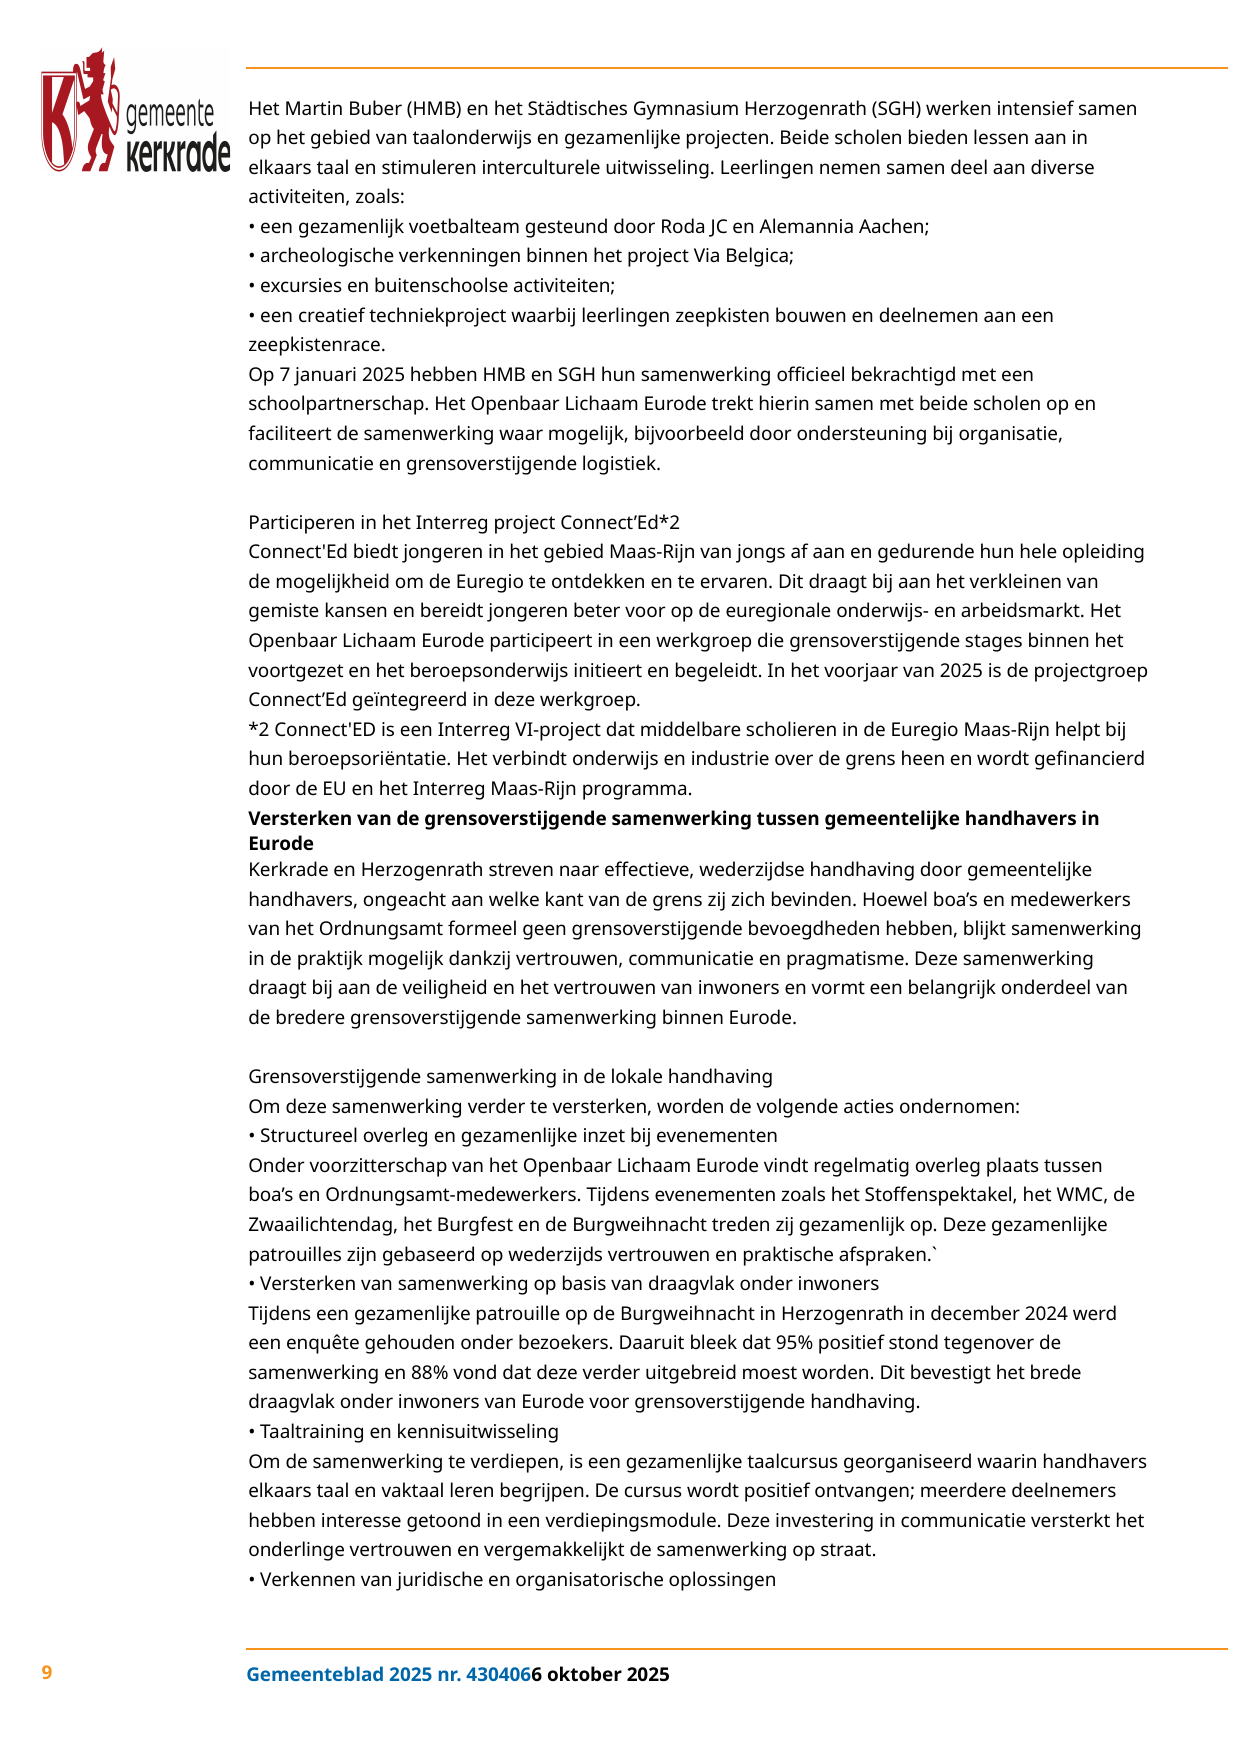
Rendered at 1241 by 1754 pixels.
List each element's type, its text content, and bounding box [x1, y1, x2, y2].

text • excursies en buitenschoolse activiteiten; [248, 272, 1152, 298]
text • Taaltraining en kennisuitwisseling [248, 1418, 1152, 1444]
text • Versterken van samenwerking op basis van draagvlak onder inwoners [248, 1270, 1152, 1296]
text Grensoverstijgende samenwerking in de lokale handhaving [248, 1063, 1152, 1089]
text Connect'Ed biedt jongeren in het gebied Maas-Rijn van jongs af aan en gedurende hun hele opleiding de mogelijkheid om de Euregio te ontdekken en te ervaren. Dit draagt bij aan het verkleinen van gemiste kansen en bereidt jongeren beter voor op de euregionale onderwijs- en arbeidsmarkt. Het Openbaar Lichaam Eurode participeert in een werkgroep die grensoverstijgende stages binnen het voortgezet en het beroepsonderwijs initieert en begeleidt. In het voorjaar van 2025 is de projectgroep Connect’Ed geïntegreerd in deze werkgroep. [248, 538, 1152, 712]
text Op 7 januari 2025 hebben HMB en SGH hun samenwerking officieel bekrachtigd met een schoolpartnerschap. Het Openbaar Lichaam Eurode trekt hierin samen met beide scholen op en faciliteert de samenwerking waar mogelijk, bijvoorbeeld door ondersteuning bij organisatie, communicatie en grensoverstijgende logistiek. [248, 361, 1152, 476]
text Tijdens een gezamenlijke patrouille op de Burgweihnacht in Herzogenrath in december 2024 werd een enquête gehouden onder bezoekers. Daaruit bleek dat 95% positief stond tegenover de samenwerking en 88% vond dat deze verder uitgebreid moest worden. Dit bevestigt het brede draagvlak onder inwoners van Eurode voor grensoverstijgende handhaving. [248, 1300, 1152, 1414]
text Onder voorzitterschap van het Openbaar Lichaam Eurode vindt regelmatig overleg plaats tussen boa’s en Ordnungsamt-medewerkers. Tijdens evenementen zoals het Stoffenspektakel, het WMC, de Zwaailichtendag, het Burgfest en de Burgweihnacht treden zij gezamenlijk op. Deze gezamenlijke patrouilles zijn gebaseerd op wederzijds vertrouwen en praktische afspraken.` [248, 1152, 1152, 1267]
text • archeologische verkenningen binnen het project Via Belgica; [248, 243, 1152, 268]
picture [41, 47, 231, 172]
text • Verkennen van juridische en organisatorische oplossingen [248, 1566, 1152, 1592]
text Participeren in het Interreg project Connect’Ed*2 [248, 509, 1152, 535]
text Kerkrade en Herzogenrath streven naar effectieve, wederzijdse handhaving door gemeentelijke handhavers, ongeacht aan welke kant van de grens zij zich bevinden. Hoewel boa’s en medewerkers van het Ordnungsamt formeel geen grensoverstijgende bevoegdheden hebben, blijkt samenwerking in de praktijk mogelijk dankzij vertrouwen, communicatie en pragmatisme. Deze samenwerking draagt bij aan de veiligheid en het vertrouwen van inwoners en vormt een belangrijk onderdeel van de bredere grensoverstijgende samenwerking binnen Eurode. [248, 856, 1152, 1030]
text • Structureel overleg en gezamenlijke inzet bij evenementen [248, 1122, 1152, 1148]
text Het Martin Buber (HMB) en het Städtisches Gymnasium Herzogenrath (SGH) werken intensief samen op het gebied van taalonderwijs en gezamenlijke projecten. Beide scholen bieden lessen aan in elkaars taal en stimuleren interculturele uitwisseling. Leerlingen nemen samen deel aan diverse activiteiten, zoals: [248, 95, 1152, 209]
text Versterken van de grensoverstijgende samenwerking tussen gemeentelijke handhavers in Eurode [248, 805, 1152, 856]
text Om de samenwerking te verdiepen, is een gezamenlijke taalcursus georganiseerd waarin handhavers elkaars taal en vaktaal leren begrijpen. De cursus wordt positief ontvangen; meerdere deelnemers hebben interesse getoond in een verdiepingsmodule. Deze investering in communicatie versterkt het onderlinge vertrouwen en vergemakkelijkt de samenwerking op straat. [248, 1448, 1152, 1562]
text *2 Connect'ED is een Interreg VI-project dat middelbare scholieren in de Euregio Maas-Rijn helpt bij hun beroepsoriëntatie. Het verbindt onderwijs en industrie over de grens heen en wordt gefinancierd door de EU en het Interreg Maas-Rijn programma. [248, 716, 1152, 801]
text Om deze samenwerking verder te versterken, worden de volgende acties ondernomen: [248, 1093, 1152, 1119]
text • een creatief techniekproject waarbij leerlingen zeepkisten bouwen en deelnemen aan een zeepkistenrace. [248, 302, 1152, 357]
text • een gezamenlijk voetbalteam gesteund door Roda JC en Alemannia Aachen; [248, 213, 1152, 239]
